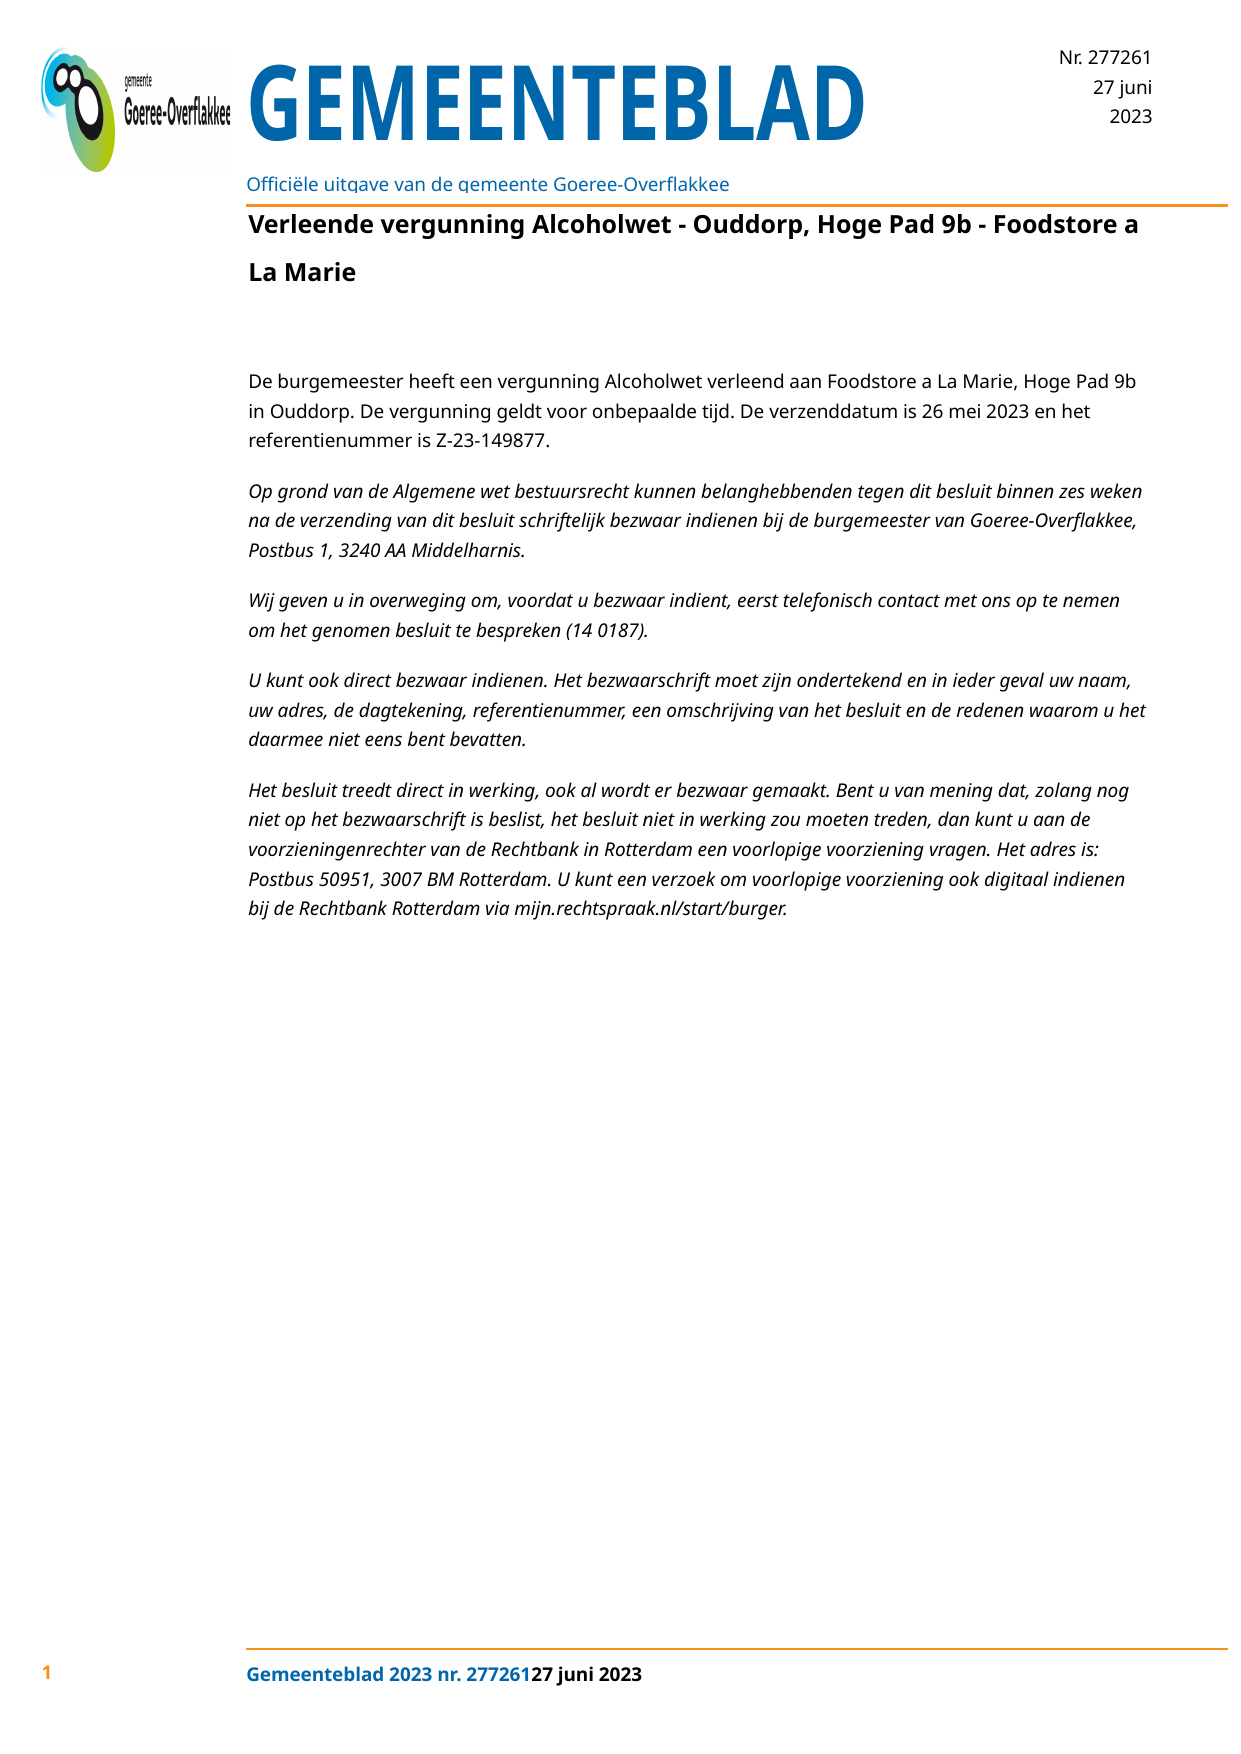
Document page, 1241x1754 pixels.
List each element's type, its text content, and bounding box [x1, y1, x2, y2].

text Verleende vergunning Alcoholwet - Ouddorp, Hoge Pad 9b - Foodstore a La Marie [248, 207, 1152, 288]
text De burgemeester heeft een vergunning Alcoholwet verleend aan Foodstore a La Marie, Hoge Pad 9b in Ouddorp. De vergunning geldt voor onbepaalde tijd. De verzenddatum is 26 mei 2023 en het referentienummer is Z-23-149877. [248, 368, 1152, 453]
text Wij geven u in overweging om, voordat u bezwaar indient, eerst telefonisch contact met ons op te nemen om het genomen besluit te bespreken (14 0187). [248, 587, 1152, 643]
text Op grond van de Algemene wet bestuursrecht kunnen belanghebbenden tegen dit besluit binnen zes weken na de verzending van dit besluit schriftelijk bezwaar indienen bij de burgemeester van Goeree-Overflakkee, Postbus 1, 3240 AA Middelharnis. [248, 478, 1152, 563]
picture [41, 47, 231, 172]
text U kunt ook direct bezwaar indienen. Het bezwaarschrift moet zijn ondertekend en in ieder geval uw naam, uw adres, de dagtekening, referentienummer, een omschrijving van het besluit en de redenen waarom u het daarmee niet eens bent bevatten. [248, 667, 1152, 752]
text Het besluit treedt direct in werking, ook al wordt er bezwaar gemaakt. Bent u van mening dat, zolang nog niet op het bezwaarschrift is beslist, het besluit niet in werking zou moeten treden, dan kunt u aan de voorzieningenrechter van de Rechtbank in Rotterdam een voorlopige voorziening vragen. Het adres is: Postbus 50951, 3007 BM Rotterdam. U kunt een verzoek om voorlopige voorziening ook digitaal indienen bij de Rechtbank Rotterdam via mijn.rechtspraak.nl/start/burger. [248, 777, 1152, 921]
